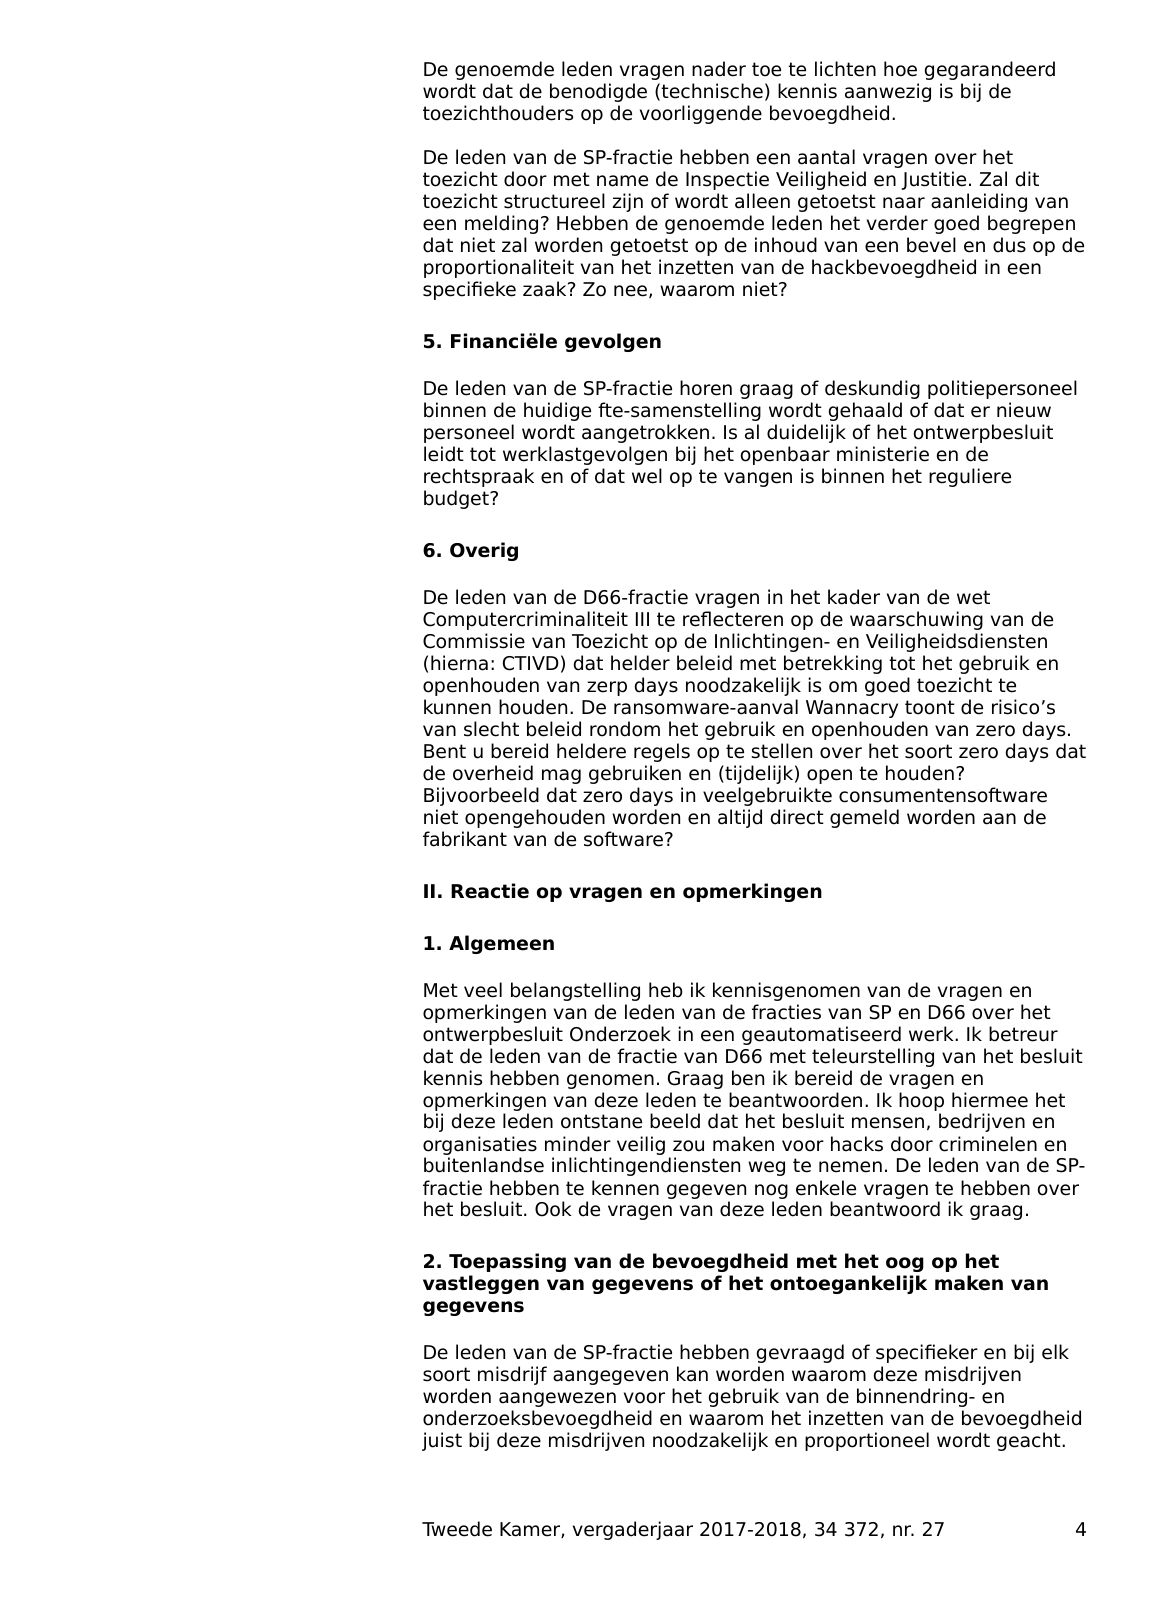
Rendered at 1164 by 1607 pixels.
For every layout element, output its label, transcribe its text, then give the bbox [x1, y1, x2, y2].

subtitle II. Reactie op vragen en opmerkingen [422, 881, 1087, 903]
subtitle 2. Toepassing van de bevoegdheid met het oog op het vastleggen van gegevens of het ontoegankelijk maken van gegevens [422, 1251, 1087, 1317]
subtitle 6. Overig [422, 540, 1087, 562]
text De leden van de SP-fractie hebben een aantal vragen over het toezicht door met name de Inspectie Veiligheid en Justitie. Zal dit toezicht structureel zijn of wordt alleen getoetst naar aanleiding van een melding? Hebben de genoemde leden het verder goed begrepen dat niet zal worden getoetst op de inhoud van een bevel en dus op de proportionaliteit van het inzetten van de hackbevoegdheid in een specifieke zaak? Zo nee, waarom niet? [422, 147, 1087, 301]
text De leden van de SP-fractie hebben gevraagd of specifieker en bij elk soort misdrijf aangegeven kan worden waarom deze misdrijven worden aangewezen voor het gebruik van de binnendring- en onderzoeksbevoegdheid en waarom het inzetten van de bevoegdheid juist bij deze misdrijven noodzakelijk en proportioneel wordt geacht. [422, 1342, 1087, 1452]
text De leden van de D66-fractie vragen in het kader van de wet Computercriminaliteit III te reflecteren op de waarschuwing van de Commissie van Toezicht op de Inlichtingen- en Veiligheidsdiensten (hierna: CTIVD) dat helder beleid met betrekking tot het gebruik en openhouden van zerp days noodzakelijk is om goed toezicht te kunnen houden. De ransomware-aanval Wannacry toont de risico’s van slecht beleid rondom het gebruik en openhouden van zero days. Bent u bereid heldere regels op te stellen over het soort zero days dat de overheid mag gebruiken en (tijdelijk) open te houden? Bijvoorbeeld dat zero days in veelgebruikte consumentensoftware niet opengehouden worden en altijd direct gemeld worden aan de fabrikant van de software? [422, 587, 1087, 851]
subtitle 1. Algemeen [422, 933, 1087, 954]
text De genoemde leden vragen nader toe te lichten hoe gegarandeerd wordt dat de benodigde (technische) kennis aanwezig is bij de toezichthouders op de voorliggende bevoegdheid. [422, 59, 1087, 125]
subtitle 5. Financiële gevolgen [422, 331, 1087, 353]
text Met veel belangstelling heb ik kennisgenomen van de vragen en opmerkingen van de leden van de fracties van SP en D66 over het ontwerpbesluit Onderzoek in een geautomatiseerd werk. Ik betreur dat de leden van de fractie van D66 met teleurstelling van het besluit kennis hebben genomen. Graag ben ik bereid de vragen en opmerkingen van deze leden te beantwoorden. Ik hoop hiermee het bij deze leden ontstane beeld dat het besluit mensen, bedrijven en organisaties minder veilig zou maken voor hacks door criminelen en buitenlandse inlichtingendiensten weg te nemen. De leden van de SP-fractie hebben te kennen gegeven nog enkele vragen te hebben over het besluit. Ook de vragen van deze leden beantwoord ik graag. [422, 979, 1087, 1221]
text De leden van de SP-fractie horen graag of deskundig politiepersoneel binnen de huidige fte-samenstelling wordt gehaald of dat er nieuw personeel wordt aangetrokken. Is al duidelijk of het ontwerpbesluit leidt tot werklastgevolgen bij het openbaar ministerie en de rechtspraak en of dat wel op te vangen is binnen het reguliere budget? [422, 378, 1087, 510]
